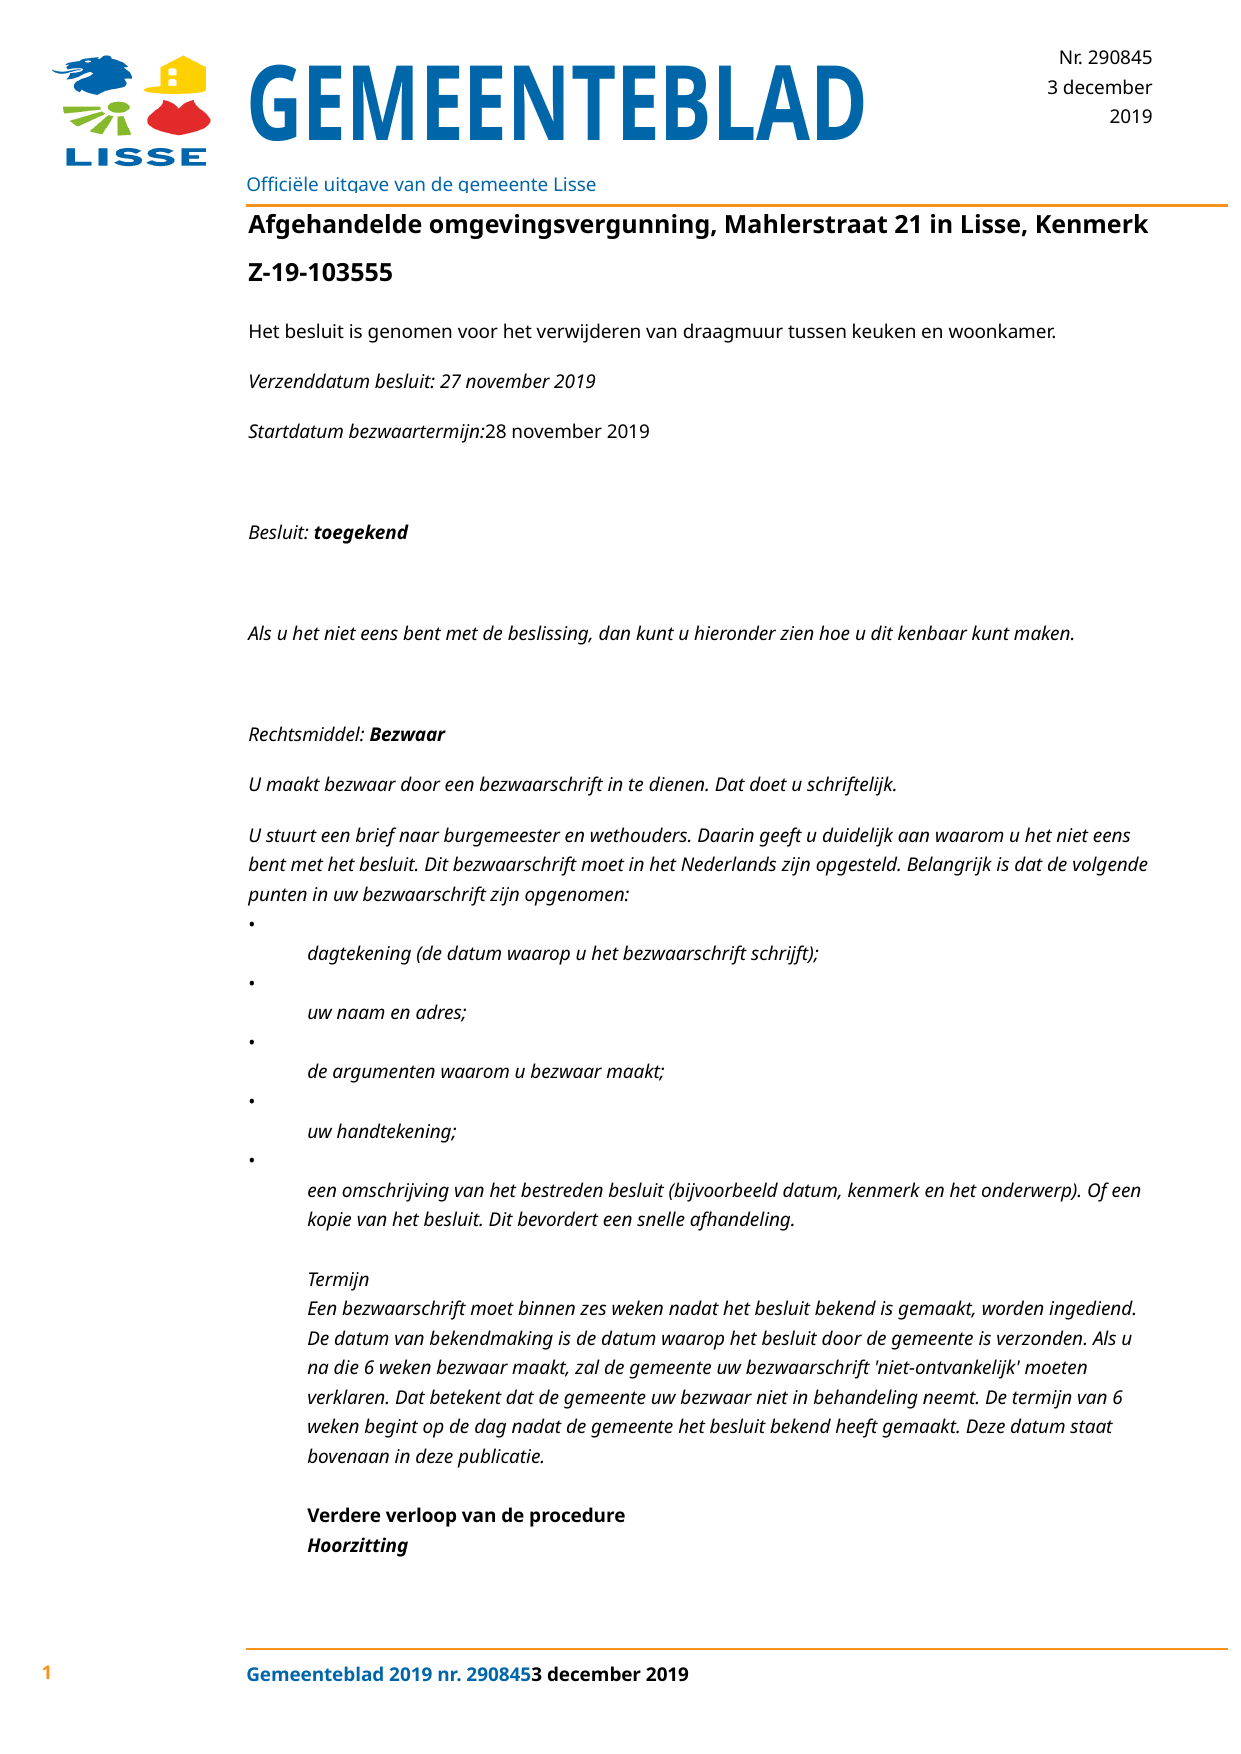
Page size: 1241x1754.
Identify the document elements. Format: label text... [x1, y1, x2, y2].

picture [41, 47, 231, 172]
text Het besluit is genomen voor het verwijderen van draagmuur tussen keuken en woonkamer. [248, 318, 1152, 344]
list de argumenten waarom u bezwaar maakt; [248, 1059, 1152, 1084]
text Startdatum bezwaartermijn:28 november 2019 [248, 419, 1152, 444]
list Hoorzitting [248, 1532, 1152, 1558]
list Termijn [248, 1266, 1152, 1292]
text U maakt bezwaar door een bezwaarschrift in te dienen. Dat doet u schriftelijk. [248, 772, 1152, 797]
text U stuurt een brief naar burgemeester en wethouders. Daarin geeft u duidelijk aan waarom u het niet eens bent met het besluit. Dit bezwaarschrift moet in het Nederlands zijn opgesteld. Belangrijk is dat de volgende punten in uw bezwaarschrift zijn opgenomen: [248, 822, 1152, 907]
text Verzenddatum besluit: 27 november 2019 [248, 368, 1152, 394]
list dagtekening (de datum waarop u het bezwaarschrift schrijft); [248, 940, 1152, 966]
text Als u het niet eens bent met de beslissing, dan kunt u hieronder zien hoe u dit kenbaar kunt maken. [248, 620, 1152, 646]
text Afgehandelde omgevingsvergunning, Mahlerstraat 21 in Lisse, Kenmerk Z-19-103555 [248, 207, 1152, 288]
list een omschrijving van het bestreden besluit (bijvoorbeeld datum, kenmerk en het onderwerp). Of een kopie van het besluit. Dit bevordert een snelle afhandeling. [248, 1177, 1152, 1232]
text Besluit: toegekend [248, 519, 1152, 545]
list Verdere verloop van de procedure [248, 1502, 1152, 1528]
list uw naam en adres; [248, 999, 1152, 1025]
list Een bezwaarschrift moet binnen zes weken nadat het besluit bekend is gemaakt, worden ingediend. De datum van bekendmaking is de datum waarop het besluit door de gemeente is verzonden. Als u na die 6 weken bezwaar maakt, zal de gemeente uw bezwaarschrift 'niet-ontvankelijk' moeten verklaren. Dat betekent dat de gemeente uw bezwaar niet in behandeling neemt. De termijn van 6 weken begint op de dag nadat de gemeente het besluit bekend heeft gemaakt. Deze datum staat bovenaan in deze publicatie. [248, 1295, 1152, 1469]
list uw handtekening; [248, 1118, 1152, 1144]
text Rechtsmiddel: Bezwaar [248, 721, 1152, 747]
